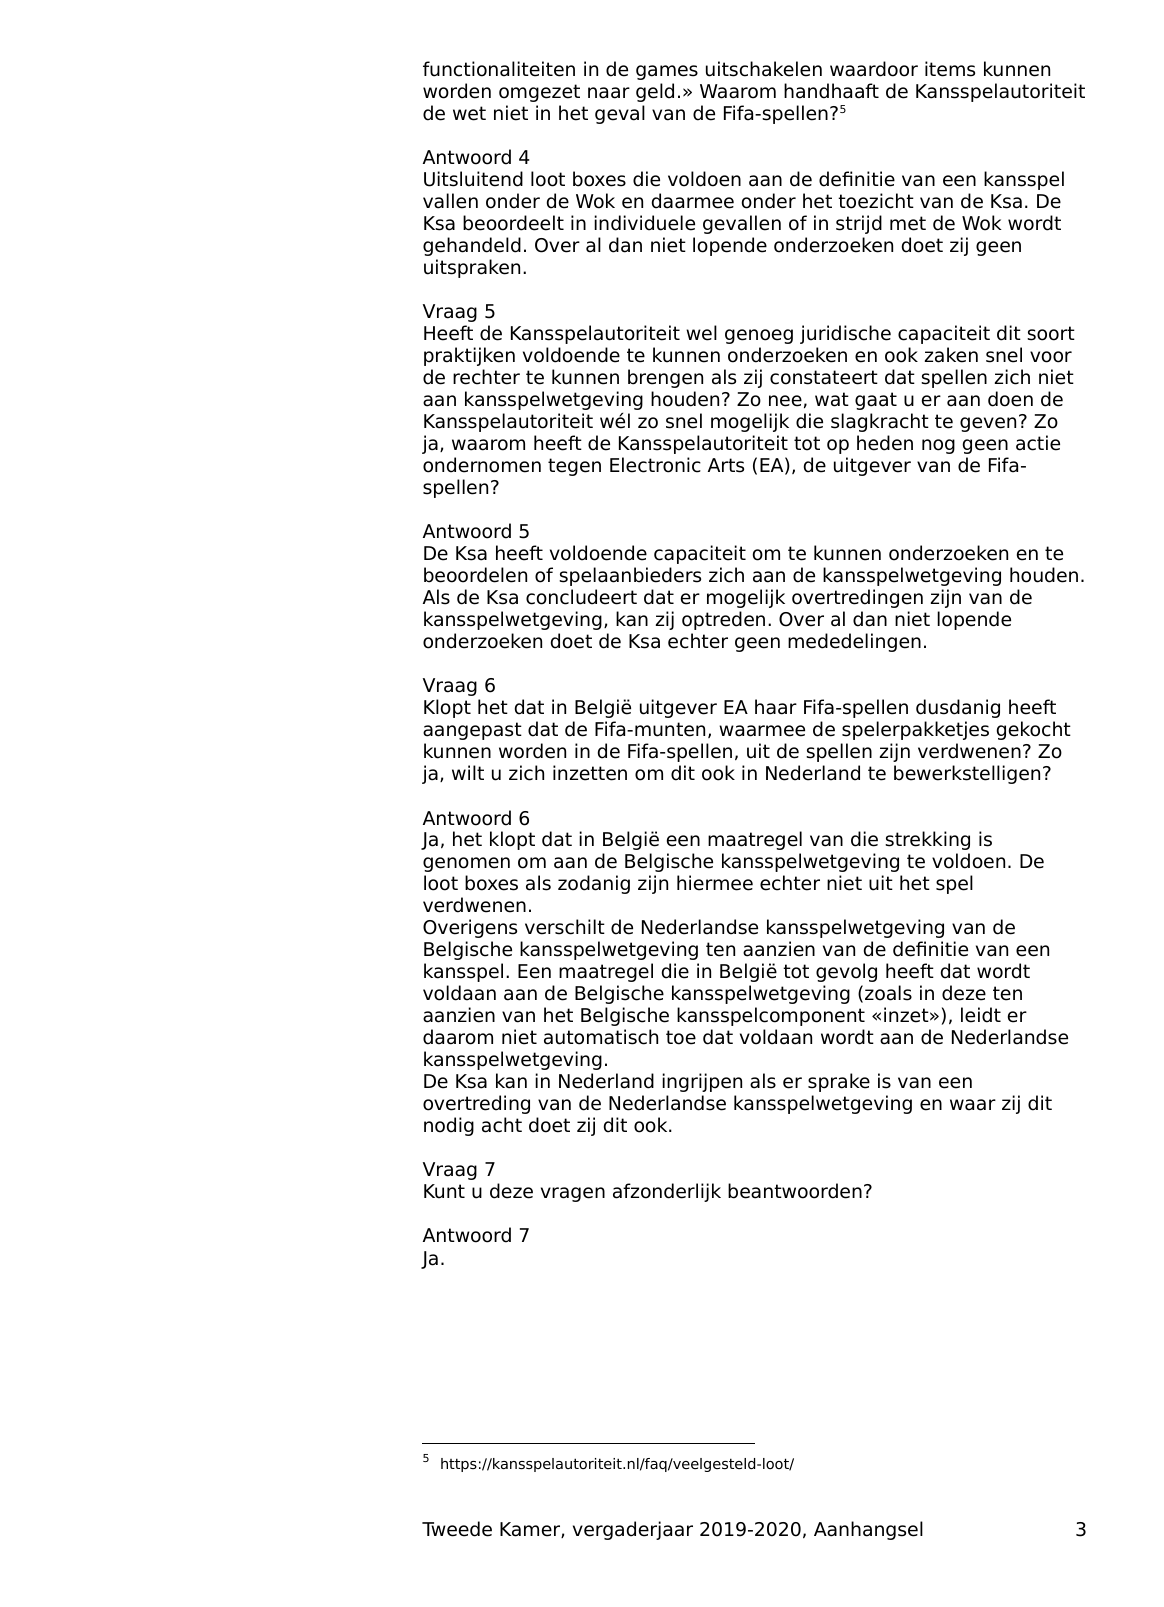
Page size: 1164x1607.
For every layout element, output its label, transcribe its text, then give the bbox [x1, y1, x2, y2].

text Ja. [422, 1247, 1087, 1269]
text functionaliteiten in de games uitschakelen waardoor items kunnen worden omgezet naar geld.» Waarom handhaaft de Kansspelautoriteit de wet niet in het geval van de Fifa-spellen? [422, 59, 1087, 125]
text De Ksa heeft voldoende capaciteit om te kunnen onderzoeken en te beoordelen of spelaanbieders zich aan de kansspelwetgeving houden. [422, 543, 1087, 587]
text Kunt u deze vragen afzonderlijk beantwoorden? [422, 1181, 1087, 1203]
text Overigens verschilt de Nederlandse kansspelwetgeving van de Belgische kansspelwetgeving ten aanzien van de definitie van een kansspel. Een maatregel die in België tot gevolg heeft dat wordt voldaan aan de Belgische kansspelwetgeving (zoals in deze ten aanzien van het Belgische kansspelcomponent «inzet»), leidt er daarom niet automatisch toe dat voldaan wordt aan de Nederlandse kansspelwetgeving. [422, 917, 1087, 1071]
text Ja, het klopt dat in België een maatregel van die strekking is genomen om aan de Belgische kansspelwetgeving te voldoen. De loot boxes als zodanig zijn hiermee echter niet uit het spel verdwenen. [422, 829, 1087, 917]
text Antwoord 4 [422, 147, 1087, 169]
text Vraag 6 [422, 675, 1087, 697]
text Heeft de Kansspelautoriteit wel genoeg juridische capaciteit dit soort praktijken voldoende te kunnen onderzoeken en ook zaken snel voor de rechter te kunnen brengen als zij constateert dat spellen zich niet aan kansspelwetgeving houden? Zo nee, wat gaat u er aan doen de Kansspelautoriteit wél zo snel mogelijk die slagkracht te geven? Zo ja, waarom heeft de Kansspelautoriteit tot op heden nog geen actie ondernomen tegen Electronic Arts (EA), de uitgever van de Fifa-spellen? [422, 323, 1087, 499]
text Als de Ksa concludeert dat er mogelijk overtredingen zijn van de kansspelwetgeving, kan zij optreden. Over al dan niet lopende onderzoeken doet de Ksa echter geen mededelingen. [422, 587, 1087, 653]
text Antwoord 6 [422, 807, 1087, 829]
text Antwoord 7 [422, 1225, 1087, 1247]
text Antwoord 5 [422, 521, 1087, 543]
text Uitsluitend loot boxes die voldoen aan de definitie van een kansspel vallen onder de Wok en daarmee onder het toezicht van de Ksa. De Ksa beoordeelt in individuele gevallen of in strijd met de Wok wordt gehandeld. Over al dan niet lopende onderzoeken doet zij geen uitspraken. [422, 169, 1087, 279]
text De Ksa kan in Nederland ingrijpen als er sprake is van een overtreding van de Nederlandse kansspelwetgeving en waar zij dit nodig acht doet zij dit ook. [422, 1071, 1087, 1137]
text https://kansspelautoriteit.nl/faq/veelgesteld-loot/ [422, 1452, 1087, 1474]
text Vraag 5 [422, 301, 1087, 323]
text Vraag 7 [422, 1159, 1087, 1181]
text Klopt het dat in België uitgever EA haar Fifa-spellen dusdanig heeft aangepast dat de Fifa-munten, waarmee de spelerpakketjes gekocht kunnen worden in de Fifa-spellen, uit de spellen zijn verdwenen? Zo ja, wilt u zich inzetten om dit ook in Nederland te bewerkstelligen? [422, 697, 1087, 785]
